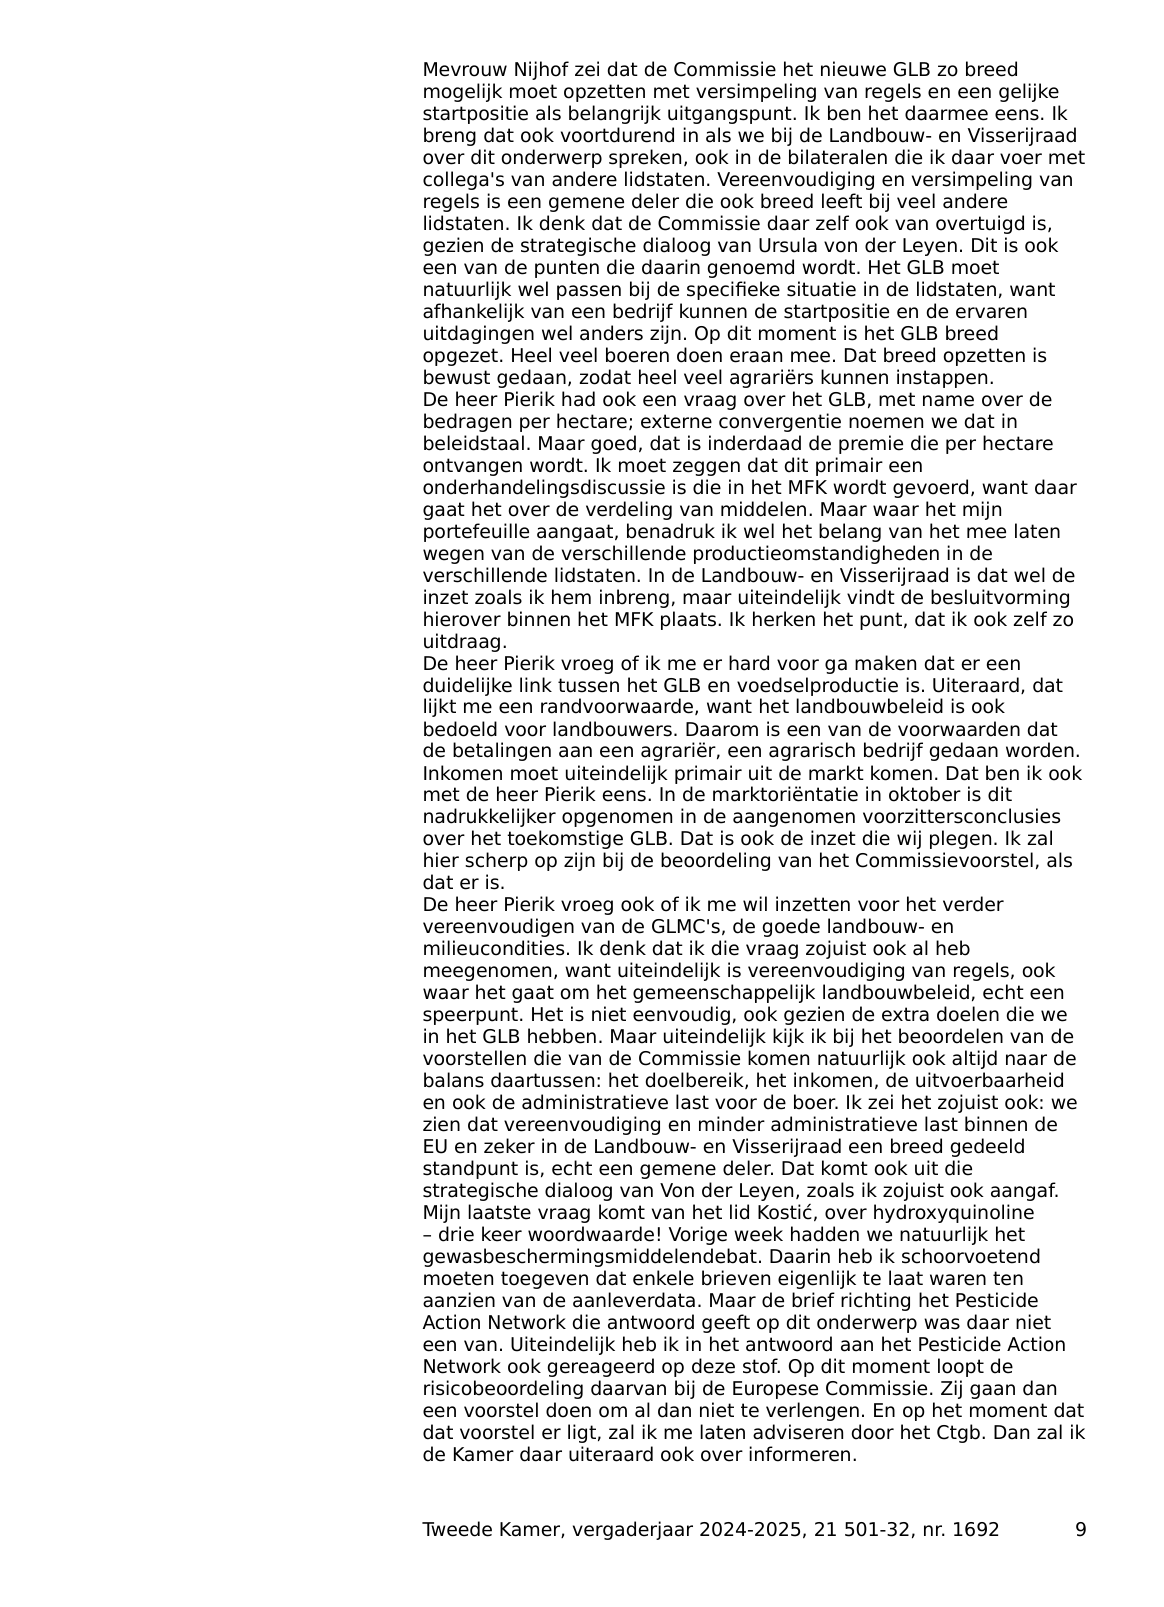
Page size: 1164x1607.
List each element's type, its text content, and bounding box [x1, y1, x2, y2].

text Mijn laatste vraag komt van het lid Kostić, over hydroxyquinoline – drie keer woordwaarde! Vorige week hadden we natuurlijk het gewasbeschermingsmiddelendebat. Daarin heb ik schoorvoetend moeten toegeven dat enkele brieven eigenlijk te laat waren ten aanzien van de aanleverdata. Maar de brief richting het Pesticide Action Network die antwoord geeft op dit onderwerp was daar niet een van. Uiteindelijk heb ik in het antwoord aan het Pesticide Action Network ook gereageerd op deze stof. Op dit moment loopt de risicobeoordeling daarvan bij de Europese Commissie. Zij gaan dan een voorstel doen om al dan niet te verlengen. En op het moment dat dat voorstel er ligt, zal ik me laten adviseren door het Ctgb. Dan zal ik de Kamer daar uiteraard ook over informeren. [422, 1202, 1087, 1466]
text De heer Pierik vroeg of ik me er hard voor ga maken dat er een duidelijke link tussen het GLB en voedselproductie is. Uiteraard, dat lijkt me een randvoorwaarde, want het landbouwbeleid is ook bedoeld voor landbouwers. Daarom is een van de voorwaarden dat de betalingen aan een agrariër, een agrarisch bedrijf gedaan worden. Inkomen moet uiteindelijk primair uit de markt komen. Dat ben ik ook met de heer Pierik eens. In de marktoriëntatie in oktober is dit nadrukkelijker opgenomen in de aangenomen voorzittersconclusies over het toekomstige GLB. Dat is ook de inzet die wij plegen. Ik zal hier scherp op zijn bij de beoordeling van het Commissievoorstel, als dat er is. [422, 652, 1087, 894]
text Mevrouw Nijhof zei dat de Commissie het nieuwe GLB zo breed mogelijk moet opzetten met versimpeling van regels en een gelijke startpositie als belangrijk uitgangspunt. Ik ben het daarmee eens. Ik breng dat ook voortdurend in als we bij de Landbouw- en Visserijraad over dit onderwerp spreken, ook in de bilateralen die ik daar voer met collega's van andere lidstaten. Vereenvoudiging en versimpeling van regels is een gemene deler die ook breed leeft bij veel andere lidstaten. Ik denk dat de Commissie daar zelf ook van overtuigd is, gezien de strategische dialoog van Ursula von der Leyen. Dit is ook een van de punten die daarin genoemd wordt. Het GLB moet natuurlijk wel passen bij de specifieke situatie in de lidstaten, want afhankelijk van een bedrijf kunnen de startpositie en de ervaren uitdagingen wel anders zijn. Op dit moment is het GLB breed opgezet. Heel veel boeren doen eraan mee. Dat breed opzetten is bewust gedaan, zodat heel veel agrariërs kunnen instappen. [422, 59, 1087, 389]
text De heer Pierik vroeg ook of ik me wil inzetten voor het verder vereenvoudigen van de GLMC's, de goede landbouw- en milieucondities. Ik denk dat ik die vraag zojuist ook al heb meegenomen, want uiteindelijk is vereenvoudiging van regels, ook waar het gaat om het gemeenschappelijk landbouwbeleid, echt een speerpunt. Het is niet eenvoudig, ook gezien de extra doelen die we in het GLB hebben. Maar uiteindelijk kijk ik bij het beoordelen van de voorstellen die van de Commissie komen natuurlijk ook altijd naar de balans daartussen: het doelbereik, het inkomen, de uitvoerbaarheid en ook de administratieve last voor de boer. Ik zei het zojuist ook: we zien dat vereenvoudiging en minder administratieve last binnen de EU en zeker in de Landbouw- en Visserijraad een breed gedeeld standpunt is, echt een gemene deler. Dat komt ook uit die strategische dialoog van Von der Leyen, zoals ik zojuist ook aangaf. [422, 894, 1087, 1202]
text De heer Pierik had ook een vraag over het GLB, met name over de bedragen per hectare; externe convergentie noemen we dat in beleidstaal. Maar goed, dat is inderdaad de premie die per hectare ontvangen wordt. Ik moet zeggen dat dit primair een onderhandelingsdiscussie is die in het MFK wordt gevoerd, want daar gaat het over de verdeling van middelen. Maar waar het mijn portefeuille aangaat, benadruk ik wel het belang van het mee laten wegen van de verschillende productieomstandigheden in de verschillende lidstaten. In de Landbouw- en Visserijraad is dat wel de inzet zoals ik hem inbreng, maar uiteindelijk vindt de besluitvorming hierover binnen het MFK plaats. Ik herken het punt, dat ik ook zelf zo uitdraag. [422, 389, 1087, 652]
